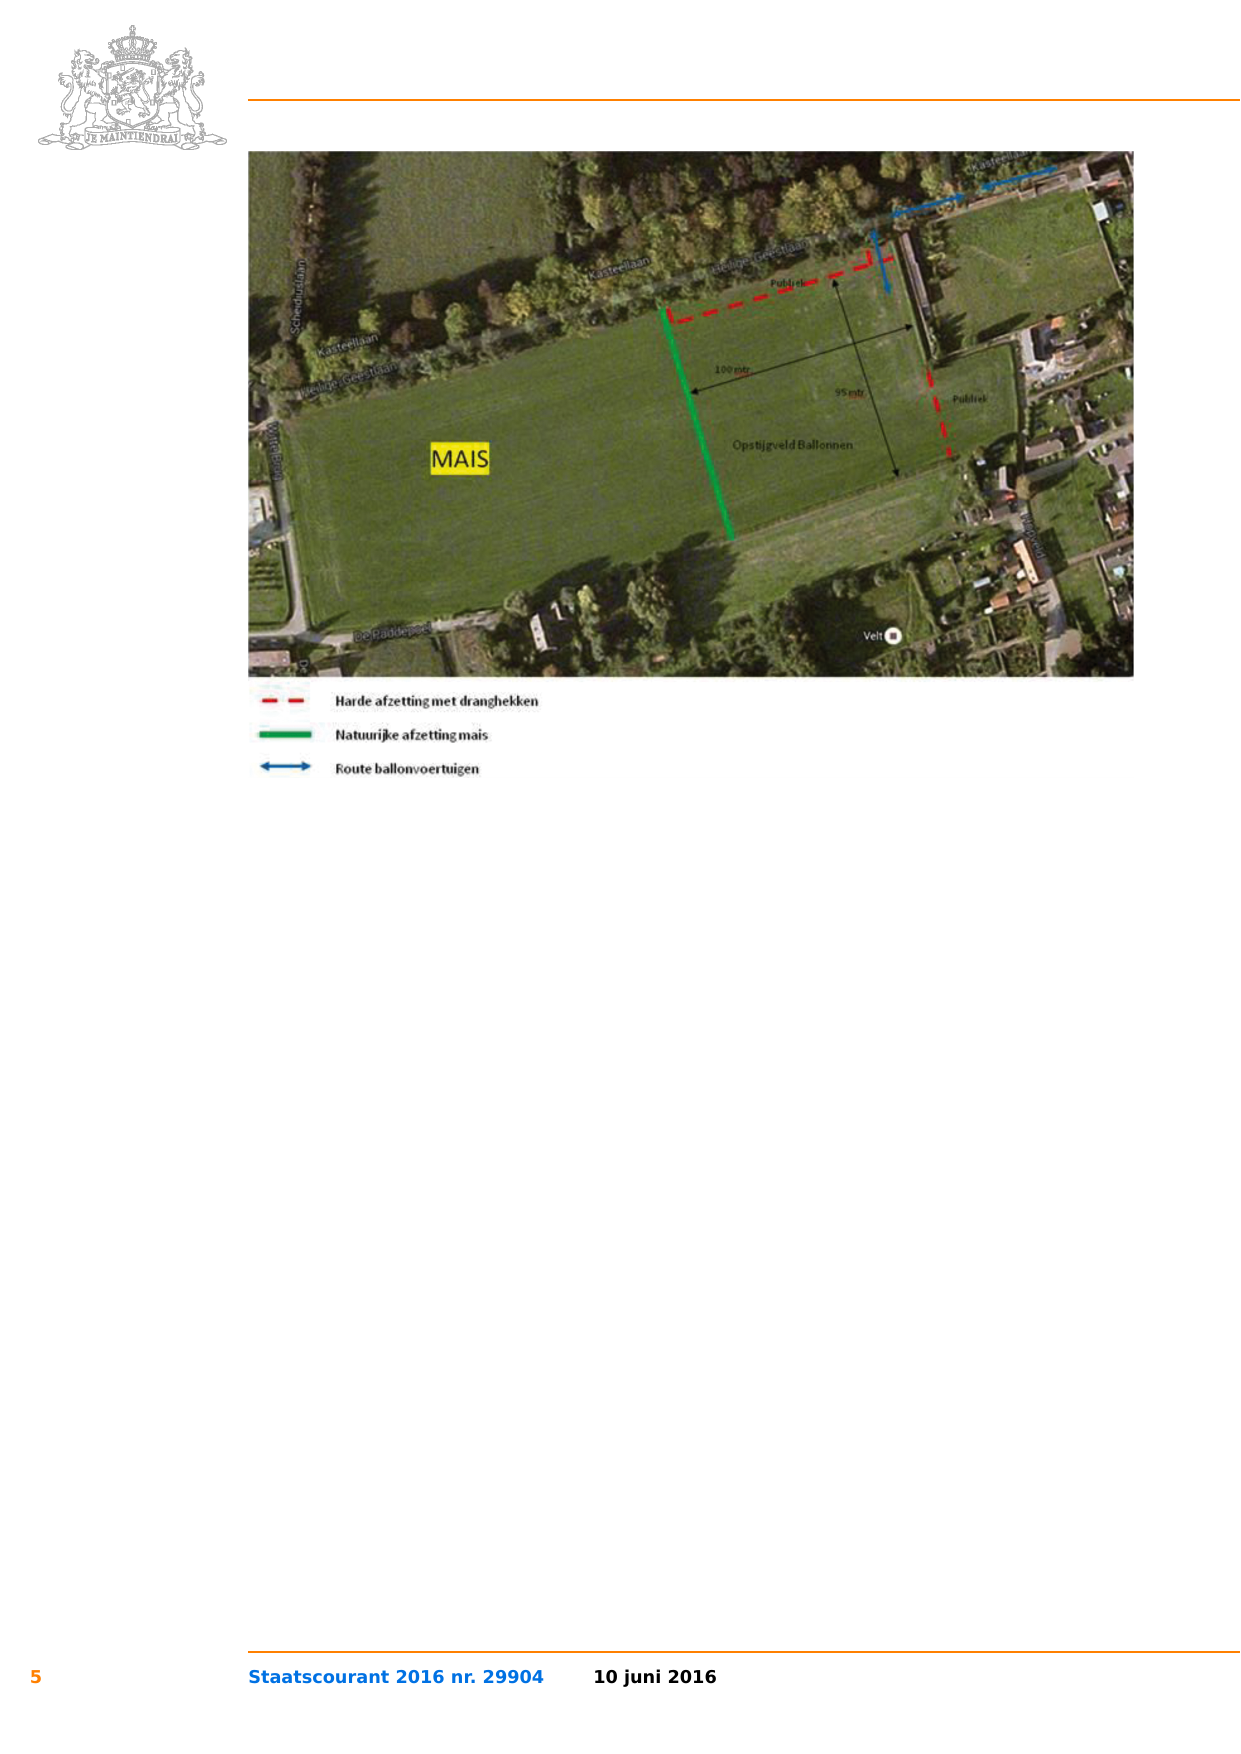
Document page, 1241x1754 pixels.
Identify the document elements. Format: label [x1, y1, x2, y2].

picture [38, 25, 227, 150]
picture [248, 151, 1134, 778]
